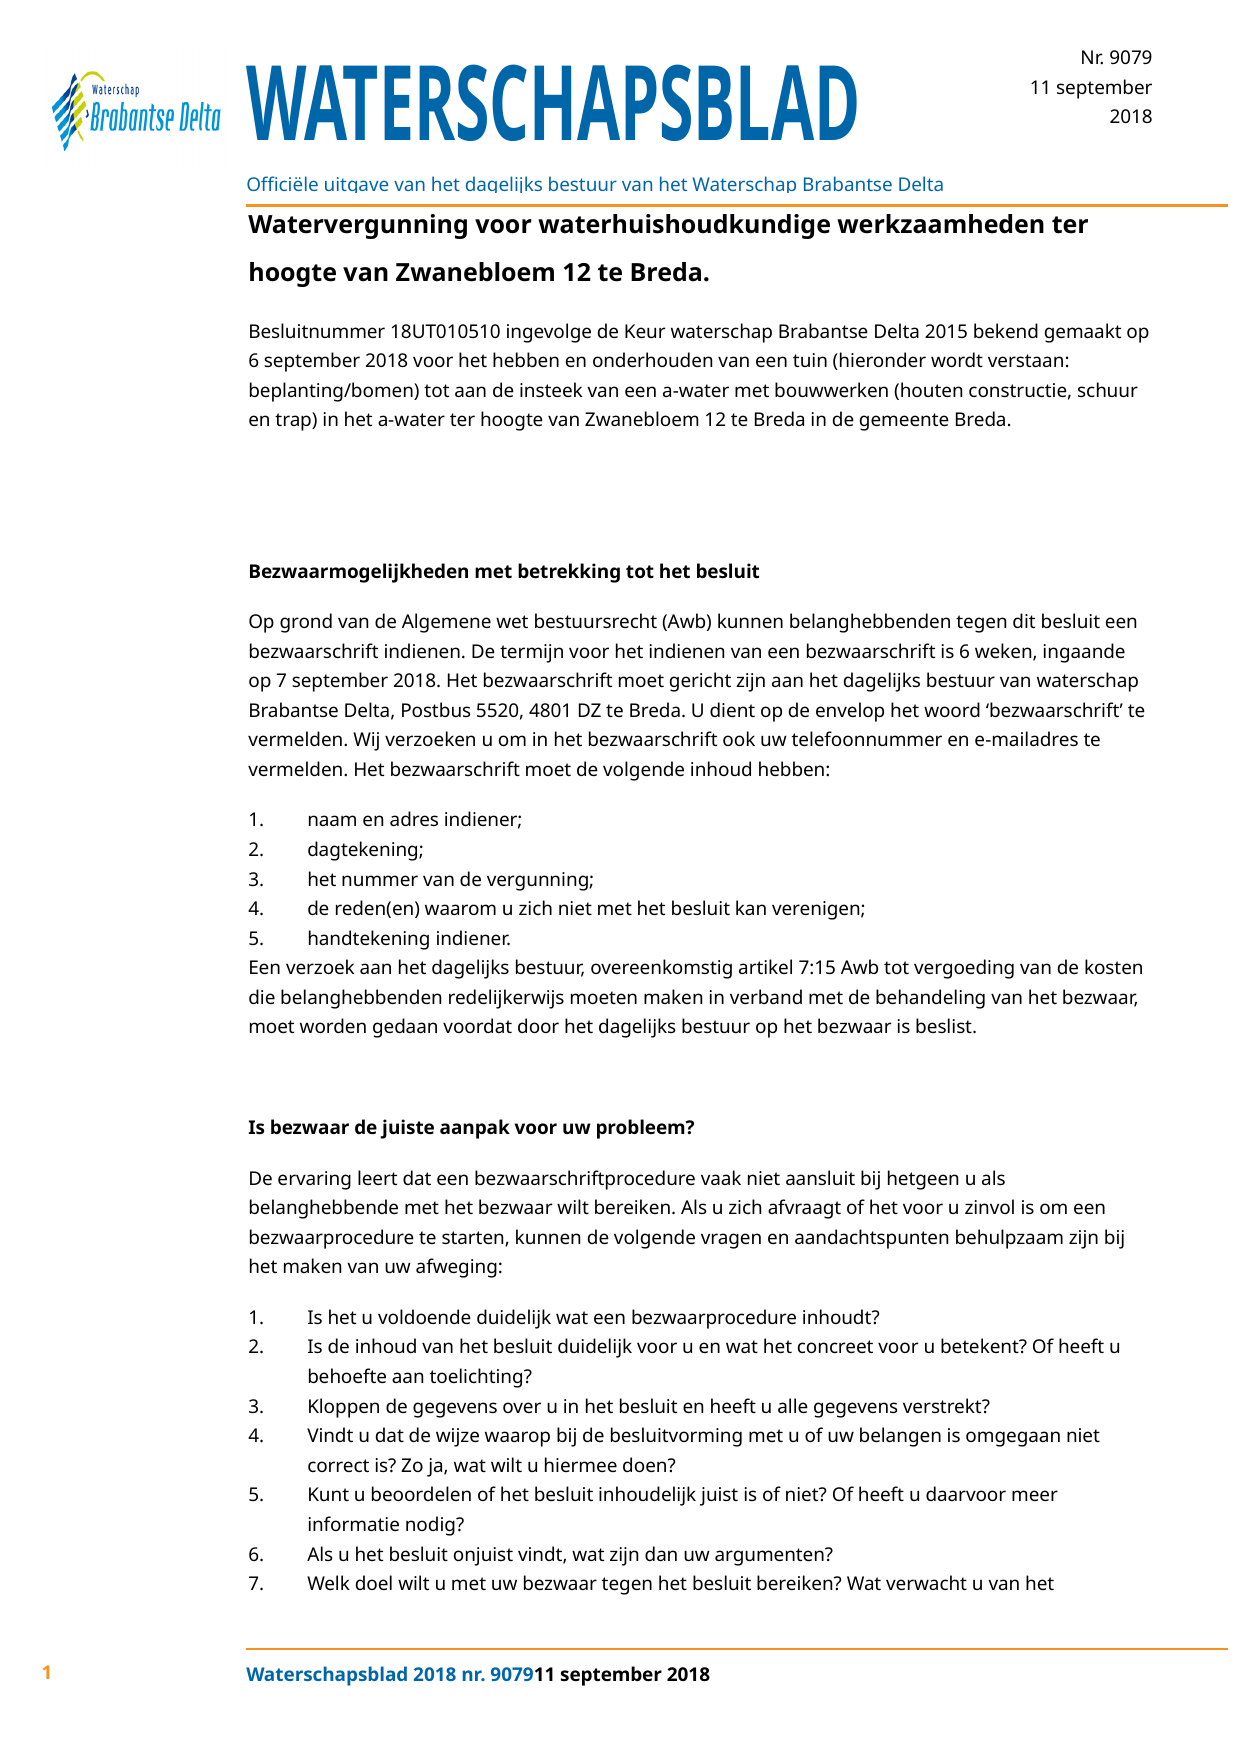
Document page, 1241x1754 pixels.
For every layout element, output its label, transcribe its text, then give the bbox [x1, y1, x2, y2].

picture [41, 47, 231, 172]
list Vindt u dat de wijze waarop bij de besluitvorming met u of uw belangen is omgegaan niet correct is? Zo ja, wat wilt u hiermee doen? [248, 1422, 1152, 1478]
list Kunt u beoordelen of het besluit inhoudelijk juist is of niet? Of heeft u daarvoor meer informatie nodig? [248, 1482, 1152, 1537]
list handtekening indiener. [248, 925, 1152, 951]
text Een verzoek aan het dagelijks bestuur, overeenkomstig artikel 7:15 Awb tot vergoeding van de kosten die belanghebbenden redelijkerwijs moeten maken in verband met de behandeling van het bezwaar, moet worden gedaan voordat door het dagelijks bestuur op het bezwaar is beslist. [248, 954, 1152, 1039]
text De ervaring leert dat een bezwaarschriftprocedure vaak niet aansluit bij hetgeen u als belanghebbende met het bezwaar wilt bereiken. Als u zich afvraagt of het voor u zinvol is om een bezwaarprocedure te starten, kunnen de volgende vragen en aandachtspunten behulpzaam zijn bij het maken van uw afweging: [248, 1165, 1152, 1279]
text Bezwaarmogelijkheden met betrekking tot het besluit [248, 558, 1152, 584]
list Kloppen de gegevens over u in het besluit en heeft u alle gegevens verstrekt? [248, 1393, 1152, 1419]
text Is bezwaar de juiste aanpak voor uw probleem? [248, 1114, 1152, 1140]
list Is het u voldoende duidelijk wat een bezwaarprocedure inhoudt? [248, 1304, 1152, 1330]
list de reden(en) waarom u zich niet met het besluit kan verenigen; [248, 895, 1152, 921]
text Besluitnummer 18UT010510 ingevolge de Keur waterschap Brabantse Delta 2015 bekend gemaakt op 6 september 2018 voor het hebben en onderhouden van een tuin (hieronder wordt verstaan: beplanting/bomen) tot aan de insteek van een a-water met bouwwerken (houten constructie, schuur en trap) in het a-water ter hoogte van Zwanebloem 12 te Breda in de gemeente Breda. [248, 318, 1152, 432]
list naam en adres indiener; [248, 807, 1152, 832]
text Watervergunning voor waterhuishoudkundige werkzaamheden ter hoogte van Zwanebloem 12 te Breda. [248, 207, 1152, 288]
list Is de inhoud van het besluit duidelijk voor u en wat het concreet voor u betekent? Of heeft u behoefte aan toelichting? [248, 1334, 1152, 1389]
list dagtekening; [248, 836, 1152, 862]
list Welk doel wilt u met uw bezwaar tegen het besluit bereiken? Wat verwacht u van het [248, 1570, 1152, 1596]
list Als u het besluit onjuist vindt, wat zijn dan uw argumenten? [248, 1541, 1152, 1567]
list het nummer van de vergunning; [248, 866, 1152, 892]
text Op grond van de Algemene wet bestuursrecht (Awb) kunnen belanghebbenden tegen dit besluit een bezwaarschrift indienen. De termijn voor het indienen van een bezwaarschrift is 6 weken, ingaande op 7 september 2018. Het bezwaarschrift moet gericht zijn aan het dagelijks bestuur van waterschap Brabantse Delta, Postbus 5520, 4801 DZ te Breda. U dient op de envelop het woord ‘bezwaarschrift’ te vermelden. Wij verzoeken u om in het bezwaarschrift ook uw telefoonnummer en e‑mailadres te vermelden. Het bezwaarschrift moet de volgende inhoud hebben: [248, 608, 1152, 782]
